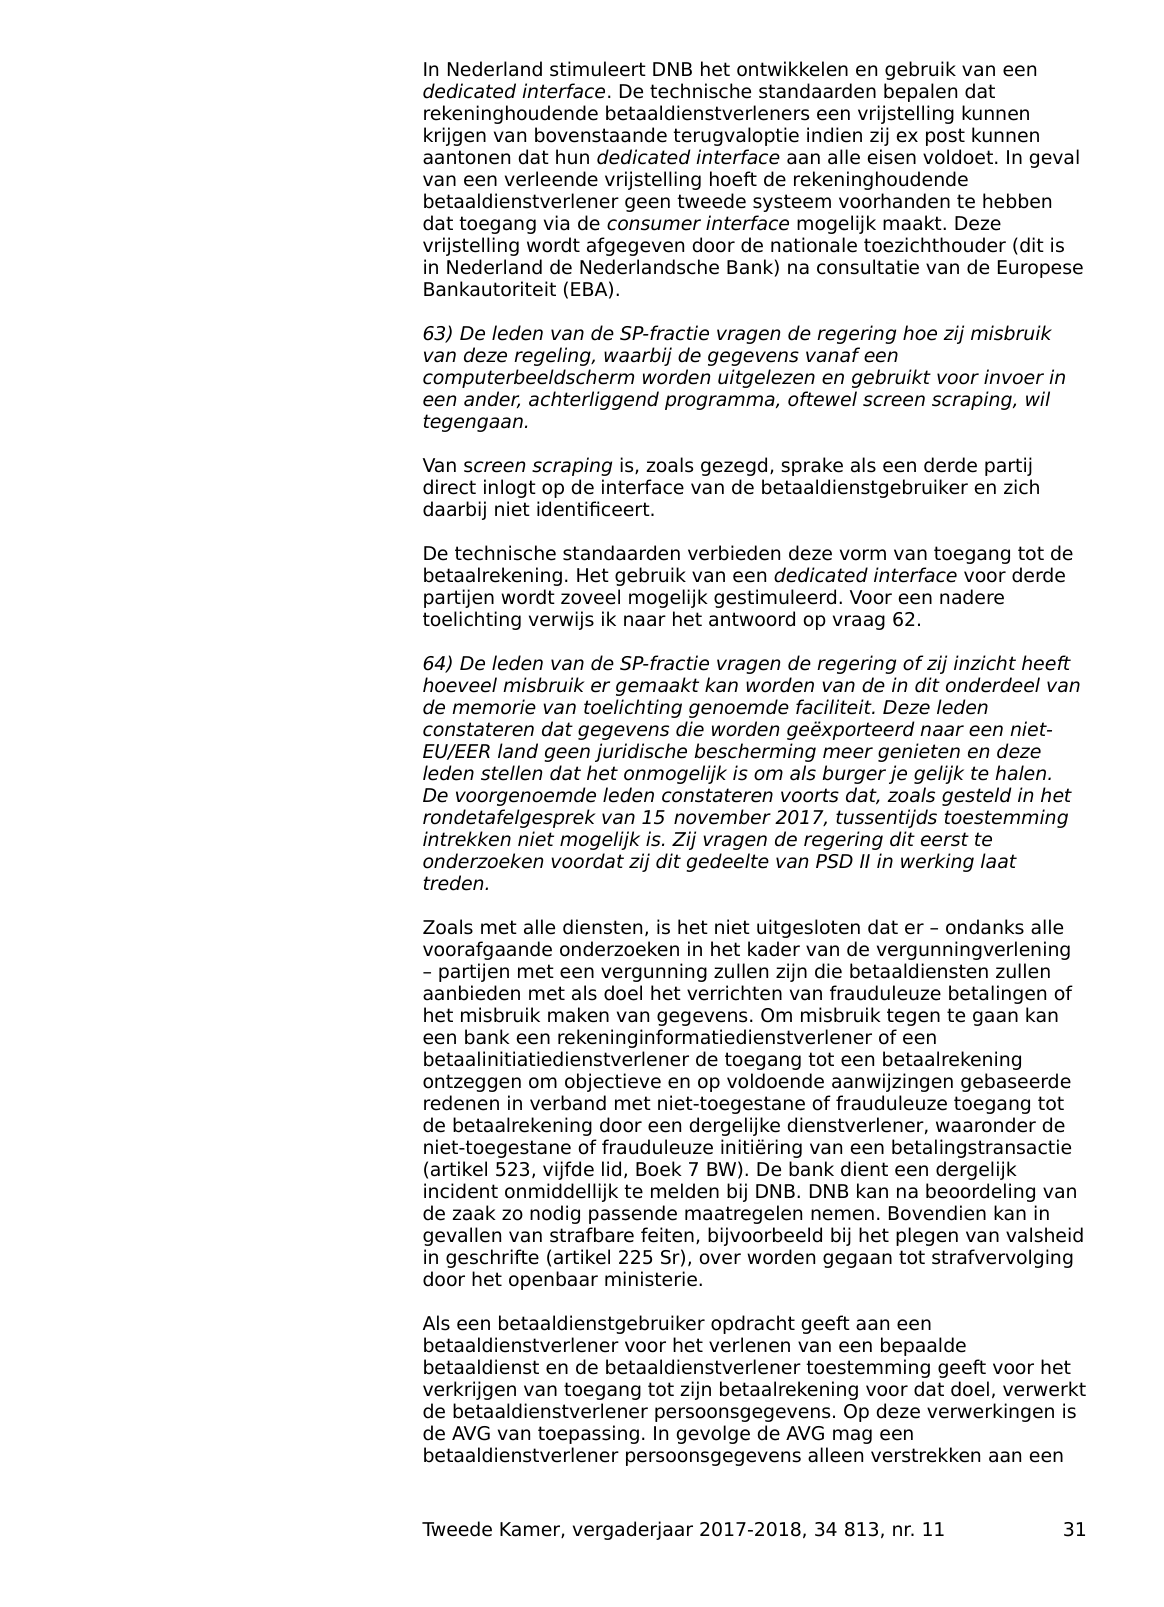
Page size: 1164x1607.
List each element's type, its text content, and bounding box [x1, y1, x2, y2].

text In Nederland stimuleert DNB het ontwikkelen en gebruik van een dedicated interface. De technische standaarden bepalen dat rekeninghoudende betaaldienstverleners een vrijstelling kunnen krijgen van bovenstaande terugvaloptie indien zij ex post kunnen aantonen dat hun dedicated interface aan alle eisen voldoet. In geval van een verleende vrijstelling hoeft de rekeninghoudende betaaldienstverlener geen tweede systeem voorhanden te hebben dat toegang via de consumer interface mogelijk maakt. Deze vrijstelling wordt afgegeven door de nationale toezichthouder (dit is in Nederland de Nederlandsche Bank) na consultatie van de Europese Bankautoriteit (EBA). [422, 59, 1087, 301]
text De technische standaarden verbieden deze vorm van toegang tot de betaalrekening. Het gebruik van een dedicated interface voor derde partijen wordt zoveel mogelijk gestimuleerd. Voor een nadere toelichting verwijs ik naar het antwoord op vraag 62. [422, 543, 1087, 631]
text 64) De leden van de SP-fractie vragen de regering of zij inzicht heeft hoeveel misbruik er gemaakt kan worden van de in dit onderdeel van de memorie van toelichting genoemde faciliteit. Deze leden constateren dat gegevens die worden geëxporteerd naar een niet-EU/EER land geen juridische bescherming meer genieten en deze leden stellen dat het onmogelijk is om als burger je gelijk te halen. De voorgenoemde leden constateren voorts dat, zoals gesteld in het rondetafelgesprek van 15 november 2017, tussentijds toestemming intrekken niet mogelijk is. Zij vragen de regering dit eerst te onderzoeken voordat zij dit gedeelte van PSD II in werking laat treden. [422, 653, 1087, 895]
text Van screen scraping is, zoals gezegd, sprake als een derde partij direct inlogt op de interface van de betaaldienstgebruiker en zich daarbij niet identificeert. [422, 455, 1087, 521]
text Als een betaaldienstgebruiker opdracht geeft aan een betaaldienstverlener voor het verlenen van een bepaalde betaaldienst en de betaaldienstverlener toestemming geeft voor het verkrijgen van toegang tot zijn betaalrekening voor dat doel, verwerkt de betaaldienstverlener persoonsgegevens. Op deze verwerkingen is de AVG van toepassing. In gevolge de AVG mag een betaaldienstverlener persoonsgegevens alleen verstrekken aan een [422, 1313, 1087, 1467]
text Zoals met alle diensten, is het niet uitgesloten dat er – ondanks alle voorafgaande onderzoeken in het kader van de vergunningverlening – partijen met een vergunning zullen zijn die betaaldiensten zullen aanbieden met als doel het verrichten van frauduleuze betalingen of het misbruik maken van gegevens. Om misbruik tegen te gaan kan een bank een rekeninginformatiedienstverlener of een betaalinitiatiedienstverlener de toegang tot een betaalrekening ontzeggen om objectieve en op voldoende aanwijzingen gebaseerde redenen in verband met niet-toegestane of frauduleuze toegang tot de betaalrekening door een dergelijke dienstverlener, waaronder de niet-toegestane of frauduleuze initiëring van een betalingstransactie (artikel 523, vijfde lid, Boek 7 BW). De bank dient een dergelijk incident onmiddellijk te melden bij DNB. DNB kan na beoordeling van de zaak zo nodig passende maatregelen nemen. Bovendien kan in gevallen van strafbare feiten, bijvoorbeeld bij het plegen van valsheid in geschrifte (artikel 225 Sr), over worden gegaan tot strafvervolging door het openbaar ministerie. [422, 917, 1087, 1291]
text 63) De leden van de SP-fractie vragen de regering hoe zij misbruik van deze regeling, waarbij de gegevens vanaf een computerbeeldscherm worden uitgelezen en gebruikt voor invoer in een ander, achterliggend programma, oftewel screen scraping, wil tegengaan. [422, 323, 1087, 433]
